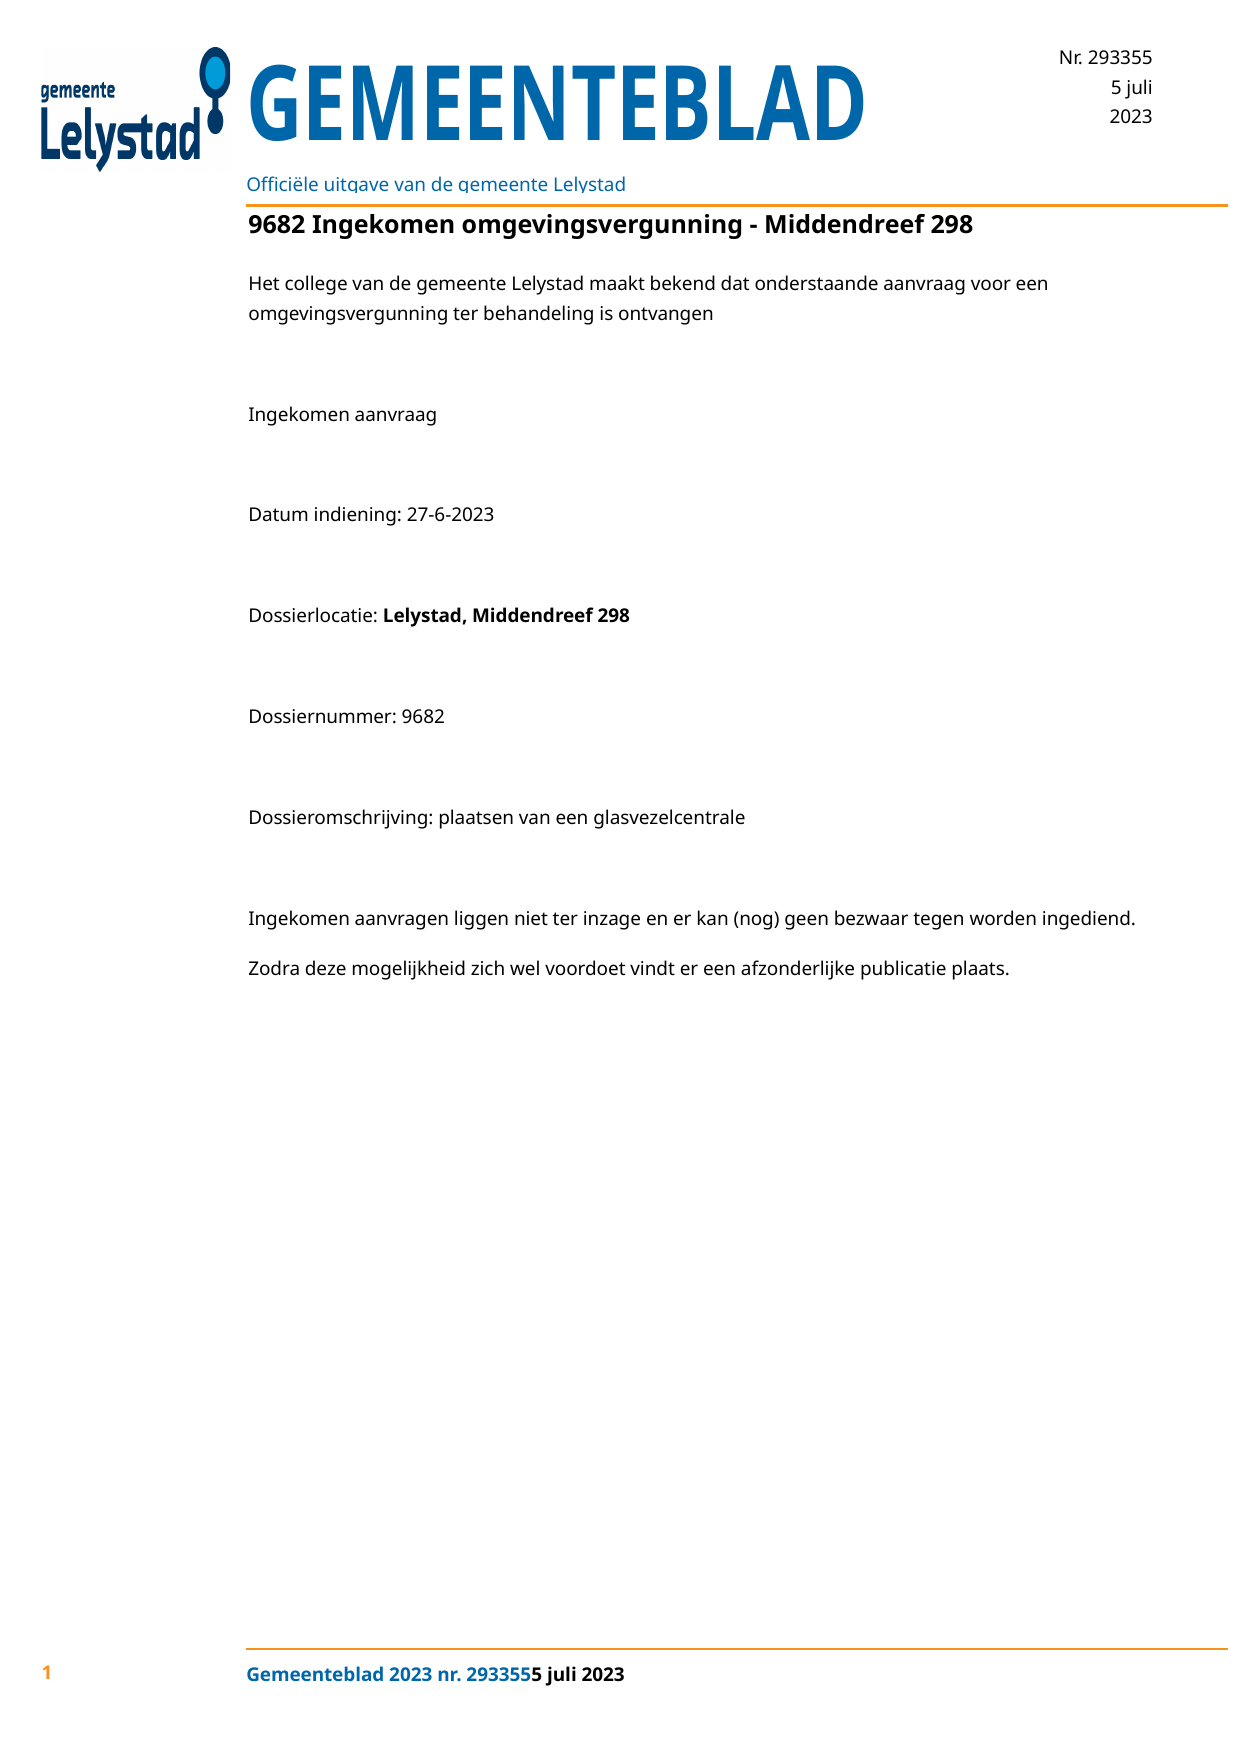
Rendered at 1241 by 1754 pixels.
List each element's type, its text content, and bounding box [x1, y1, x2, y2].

text Het college van de gemeente Lelystad maakt bekend dat onderstaande aanvraag voor een omgevingsvergunning ter behandeling is ontvangen [248, 270, 1152, 326]
picture [41, 47, 231, 172]
text Ingekomen aanvraag [248, 401, 1152, 426]
text Zodra deze mogelijkheid zich wel voordoet vindt er een afzonderlijke publicatie plaats. [248, 955, 1152, 981]
text 9682 Ingekomen omgevingsvergunning - Middendreef 298 [248, 207, 1152, 241]
text Ingekomen aanvragen liggen niet ter inzage en er kan (nog) geen bezwaar tegen worden ingediend. [248, 905, 1152, 931]
text Dossiernummer: 9682 [248, 703, 1152, 729]
text Datum indiening: 27-6-2023 [248, 502, 1152, 527]
text Dossieromschrijving: plaatsen van een glasvezelcentrale [248, 804, 1152, 830]
text Dossierlocatie: Lelystad, Middendreef 298 [248, 602, 1152, 628]
